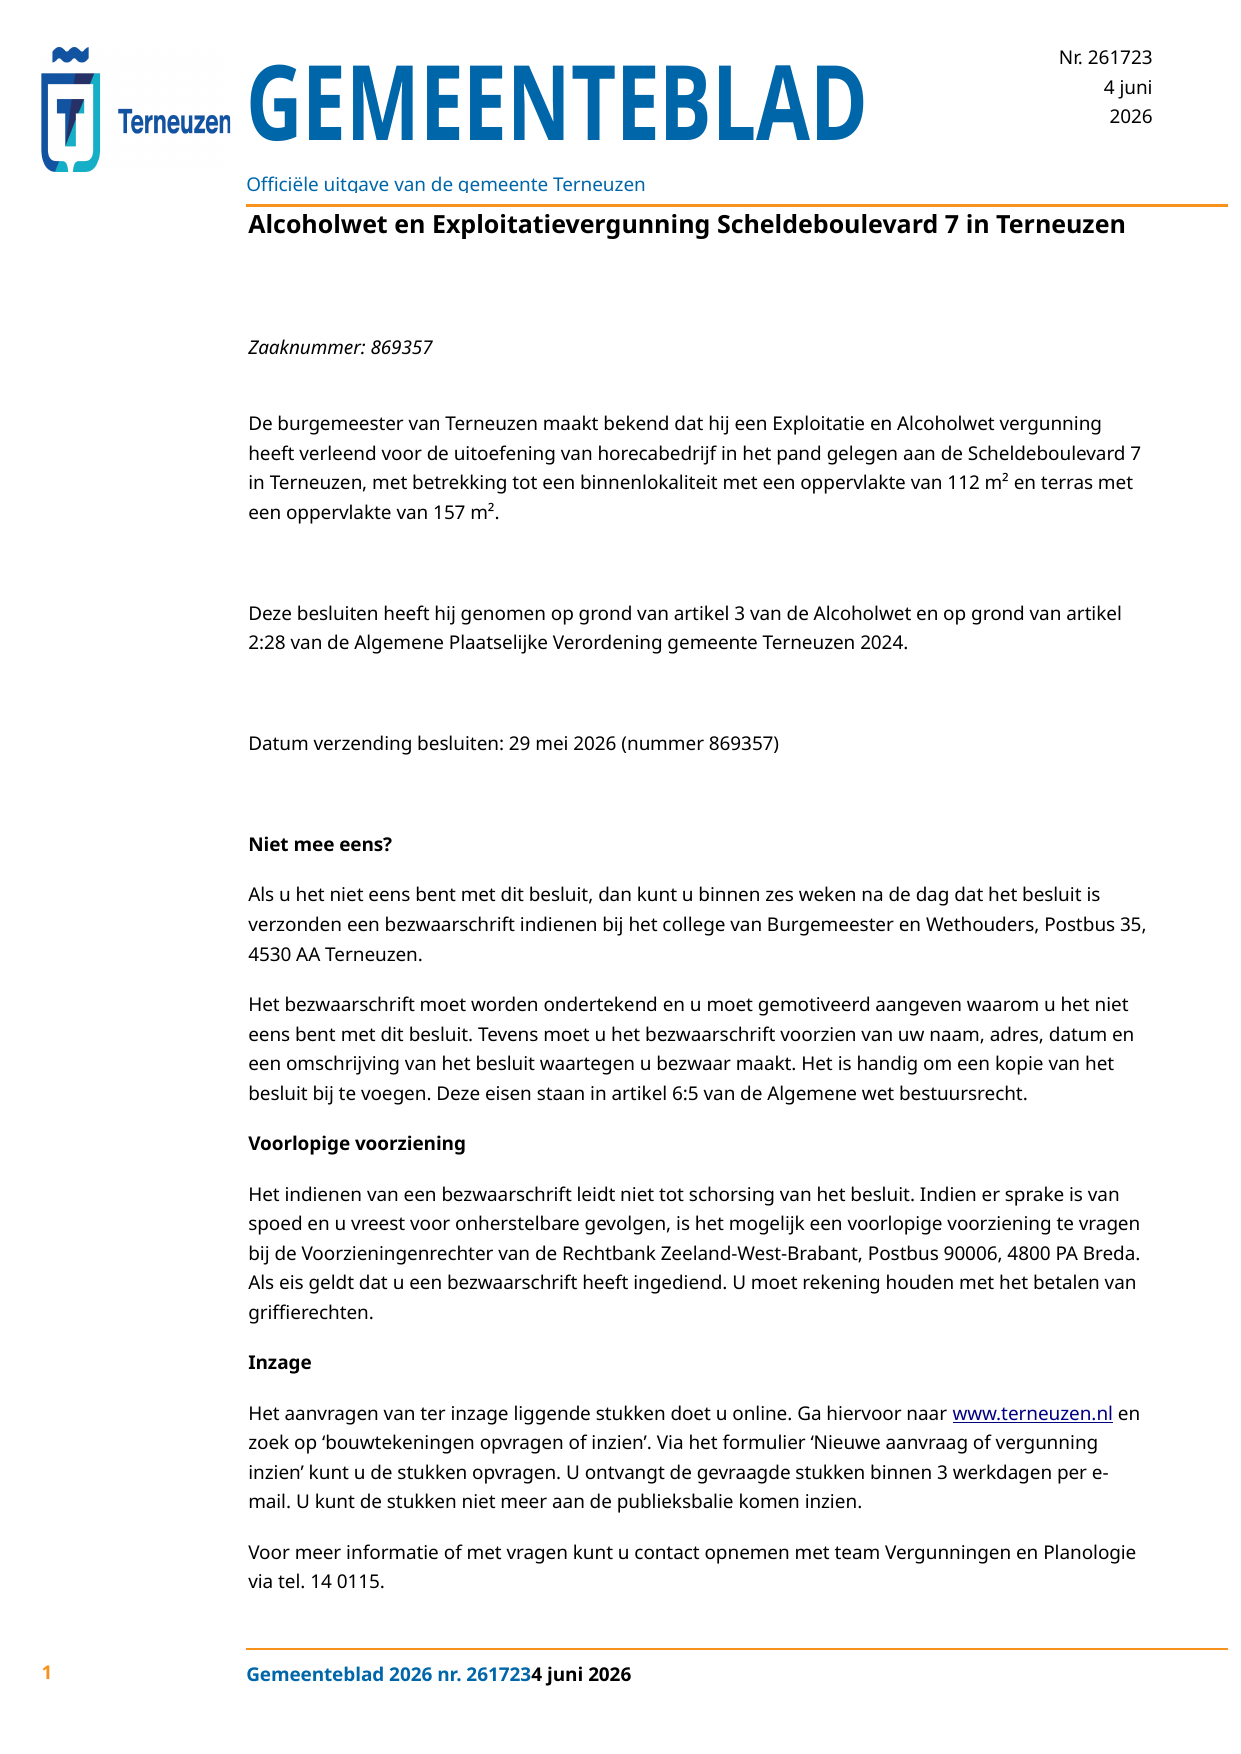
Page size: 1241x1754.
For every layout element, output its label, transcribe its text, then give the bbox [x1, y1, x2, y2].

text Inzage [248, 1349, 1152, 1375]
text Het bezwaarschrift moet worden ondertekend en u moet gemotiveerd aangeven waarom u het niet eens bent met dit besluit. Tevens moet u het bezwaarschrift voorzien van uw naam, adres, datum en een omschrijving van het besluit waartegen u bezwaar maakt. Het is handig om een kopie van het besluit bij te voegen. Deze eisen staan in artikel 6:5 van de Algemene wet bestuursrecht. [248, 991, 1152, 1106]
text Voor meer informatie of met vragen kunt u contact opnemen met team Vergunningen en Planologie via tel. 14 0115. [248, 1539, 1152, 1594]
text Niet mee eens? [248, 831, 1152, 857]
text De burgemeester van Terneuzen maakt bekend dat hij een Exploitatie en Alcoholwet vergunning heeft verleend voor de uitoefening van horecabedrijf in het pand gelegen aan de Scheldeboulevard 7 in Terneuzen, met betrekking tot een binnenlokaliteit met een oppervlakte van 112 m² en terras met een oppervlakte van 157 m². [248, 410, 1152, 525]
text Voorlopige voorziening [248, 1130, 1152, 1156]
text Als u het niet eens bent met dit besluit, dan kunt u binnen zes weken na de dag dat het besluit is verzonden een bezwaarschrift indienen bij het college van Burgemeester en Wethouders, Postbus 35, 4530 AA Terneuzen. [248, 882, 1152, 967]
text Het aanvragen van ter inzage liggende stukken doet u online. Ga hiervoor naar www.terneuzen.nl en zoek op ‘bouwtekeningen opvragen of inzien’. Via het formulier ‘Nieuwe aanvraag of vergunning inzien’ kunt u de stukken opvragen. U ontvangt de gevraagde stukken binnen 3 werkdagen per e-mail. U kunt de stukken niet meer aan de publieksbalie komen inzien. [248, 1400, 1152, 1514]
text Datum verzending besluiten: 29 mei 2026 (nummer 869357) [248, 730, 1152, 756]
text Alcoholwet en Exploitatievergunning Scheldeboulevard 7 in Terneuzen [248, 207, 1152, 241]
text Het indienen van een bezwaarschrift leidt niet tot schorsing van het besluit. Indien er sprake is van spoed en u vreest voor onherstelbare gevolgen, is het mogelijk een voorlopige voorziening te vragen bij de Voorzieningenrechter van de Rechtbank Zeeland-West-Brabant, Postbus 90006, 4800 PA Breda. Als eis geldt dat u een bezwaarschrift heeft ingediend. U moet rekening houden met het betalen van griffierechten. [248, 1181, 1152, 1325]
picture [41, 47, 231, 172]
text Deze besluiten heeft hij genomen op grond van artikel 3 van de Alcoholwet en op grond van artikel 2:28 van de Algemene Plaatselijke Verordening gemeente Terneuzen 2024. [248, 600, 1152, 655]
text Zaaknummer: 869357 [248, 334, 1152, 360]
